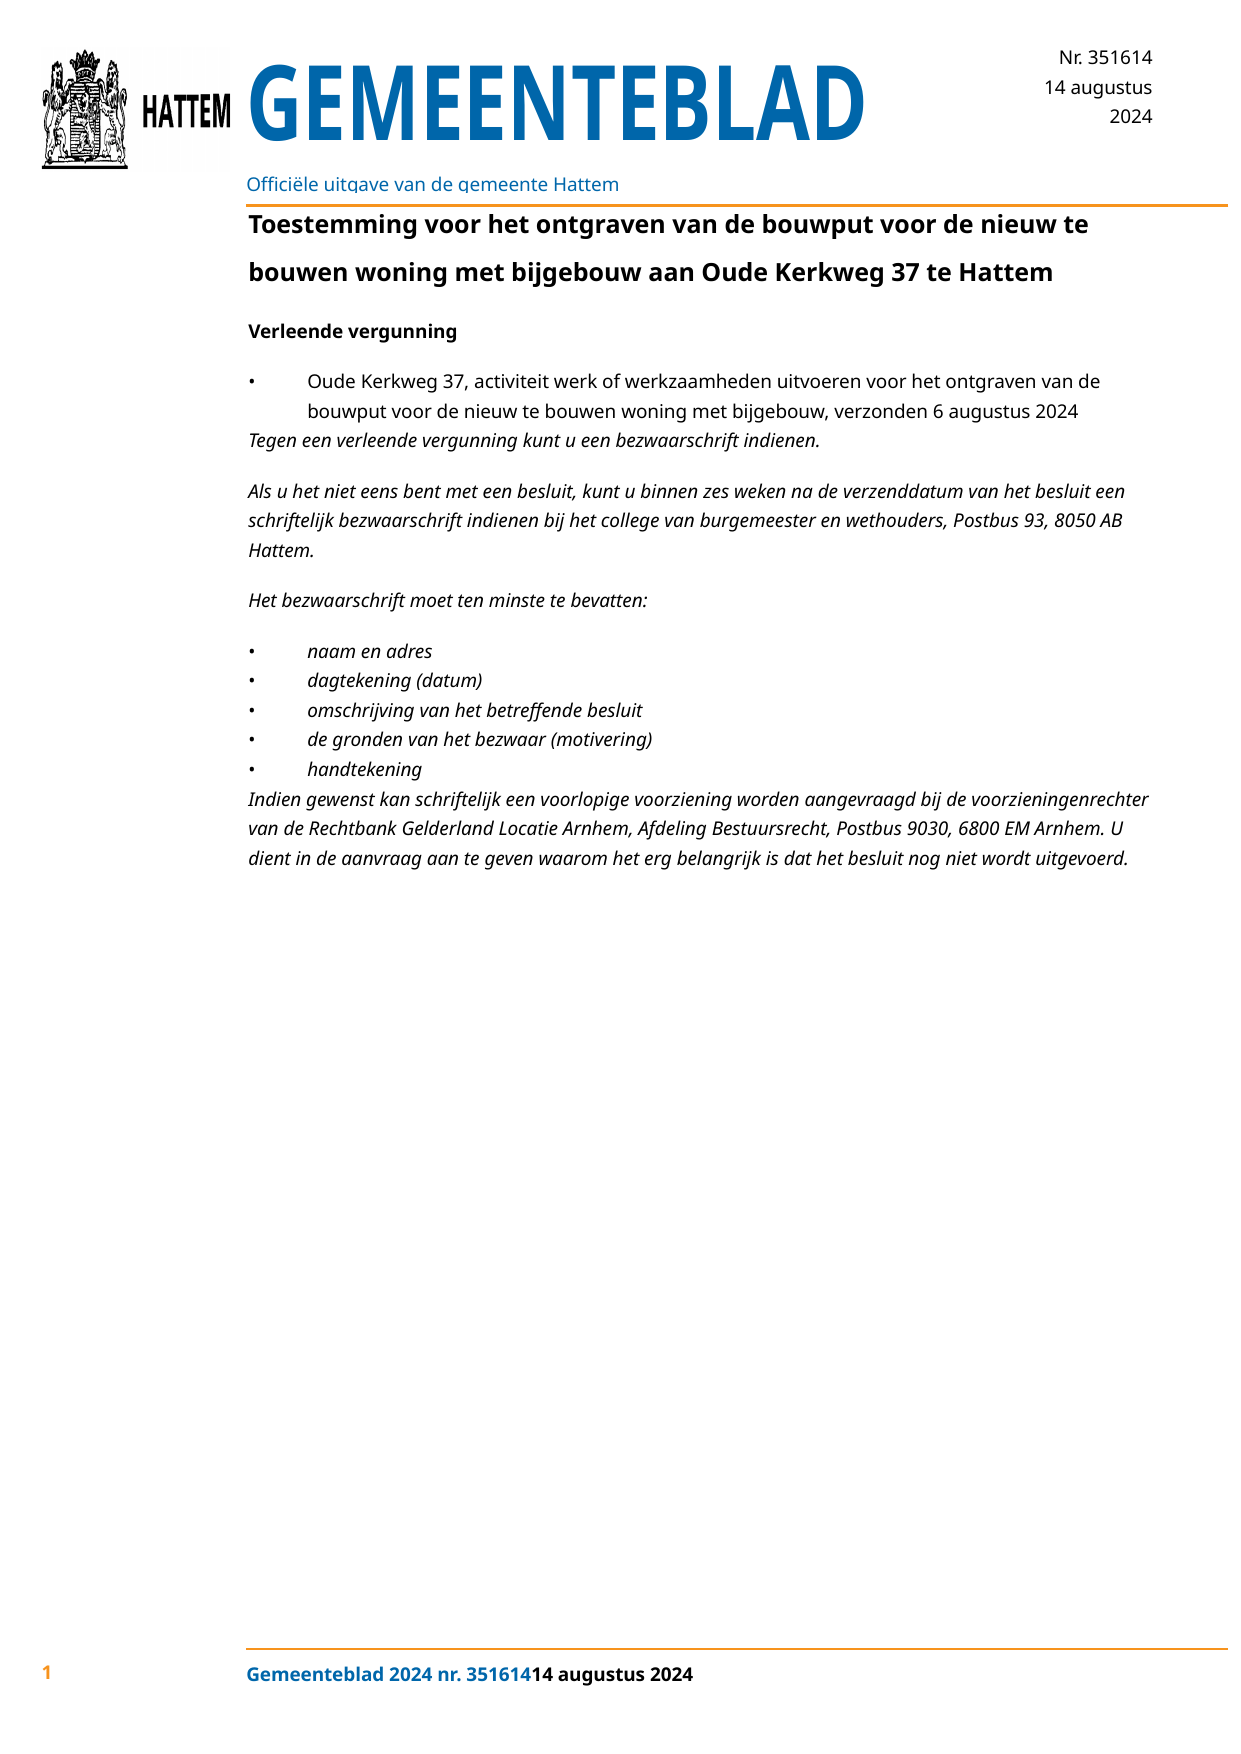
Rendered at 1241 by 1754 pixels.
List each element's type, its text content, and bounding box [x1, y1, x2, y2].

text Indien gewenst kan schriftelijk een voorlopige voorziening worden aangevraagd bij de voorzieningenrechter van de Rechtbank Gelderland Locatie Arnhem, Afdeling Bestuursrecht, Postbus 9030, 6800 EM Arnhem. U dient in de aanvraag aan te geven waarom het erg belangrijk is dat het besluit nog niet wordt uitgevoerd. [248, 786, 1152, 871]
list omschrijving van het betreffende besluit [248, 697, 1152, 723]
list naam en adres [248, 638, 1152, 664]
picture [41, 47, 231, 172]
list dagtekening (datum) [248, 667, 1152, 693]
text Tegen een verleende vergunning kunt u een bezwaarschrift indienen. [248, 427, 1152, 453]
text Toestemming voor het ontgraven van de bouwput voor de nieuw te bouwen woning met bijgebouw aan Oude Kerkweg 37 te Hattem [248, 207, 1152, 288]
text Het bezwaarschrift moet ten minste te bevatten: [248, 587, 1152, 613]
text Verleende vergunning [248, 318, 1152, 344]
text Als u het niet eens bent met een besluit, kunt u binnen zes weken na de verzenddatum van het besluit een schriftelijk bezwaarschrift indienen bij het college van burgemeester en wethouders, Postbus 93, 8050 AB Hattem. [248, 478, 1152, 563]
list de gronden van het bezwaar (motivering) [248, 727, 1152, 752]
list handtekening [248, 756, 1152, 782]
list Oude Kerkweg 37, activiteit werk of werkzaamheden uitvoeren voor het ontgraven van de bouwput voor de nieuw te bouwen woning met bijgebouw, verzonden 6 augustus 2024 [248, 368, 1152, 424]
